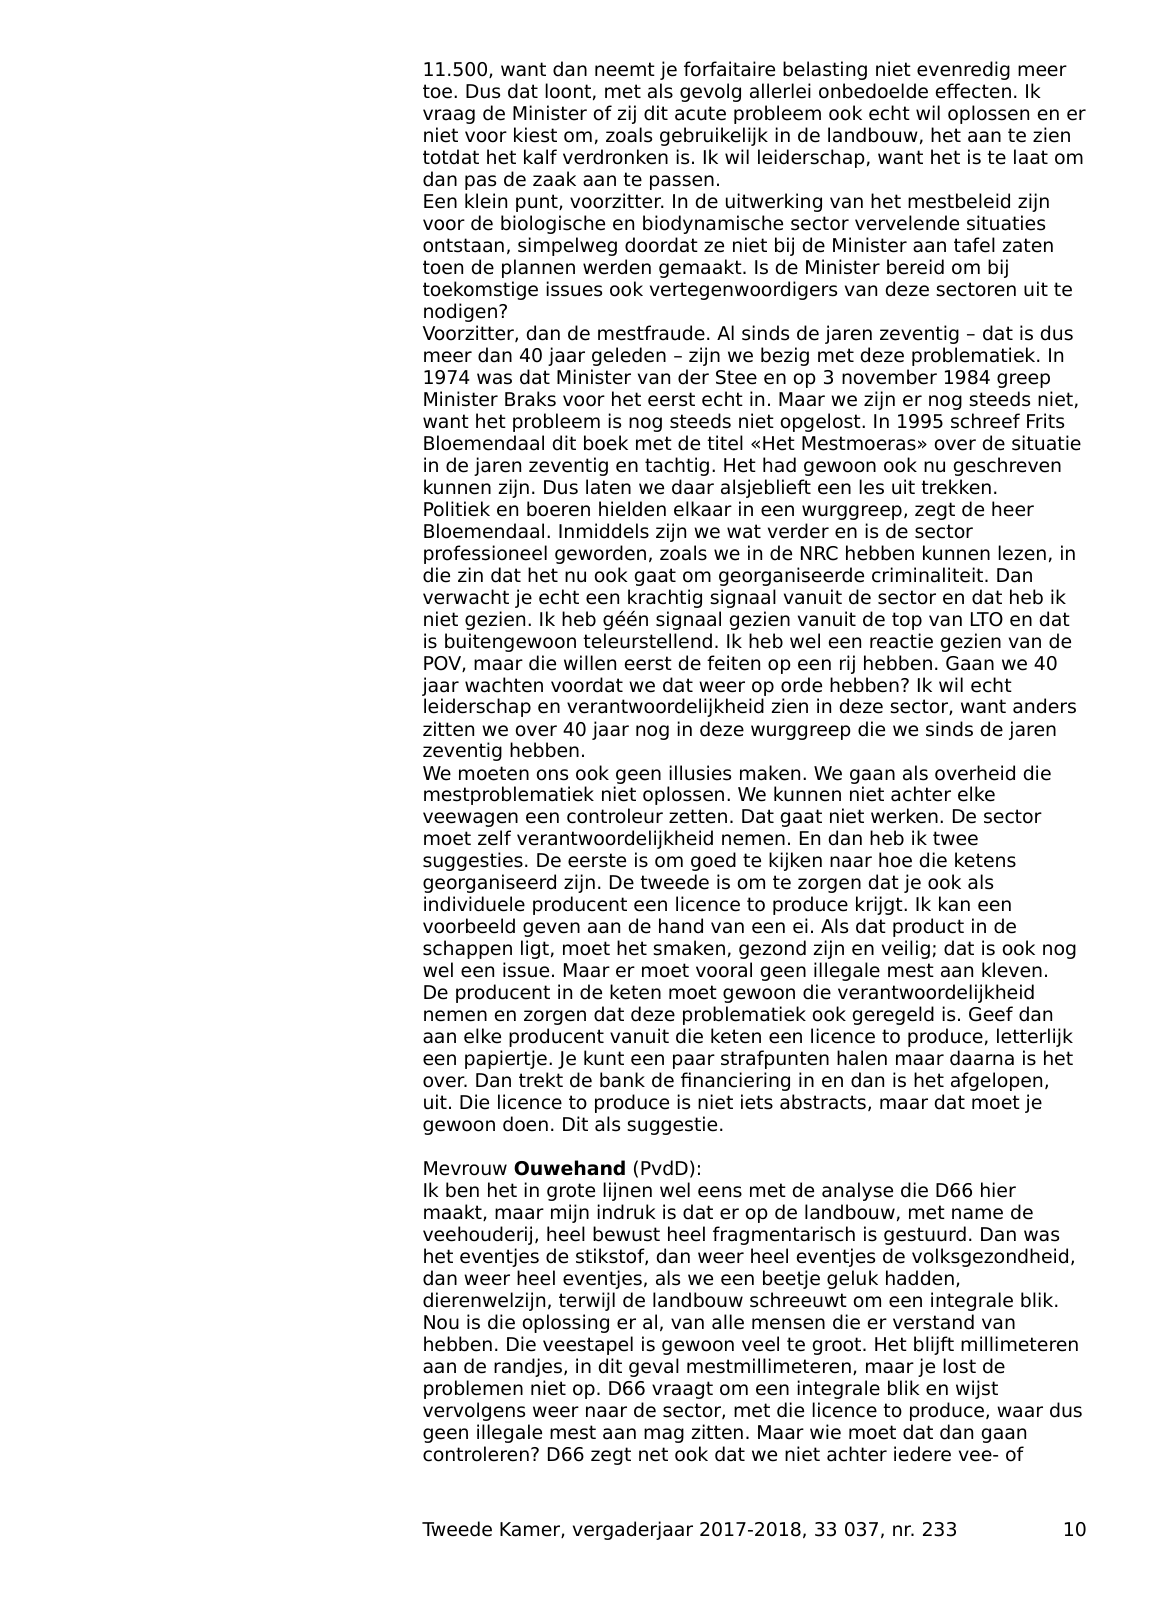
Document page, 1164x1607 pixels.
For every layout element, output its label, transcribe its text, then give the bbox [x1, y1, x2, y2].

text Politiek en boeren hielden elkaar in een wurggreep, zegt de heer Bloemendaal. Inmiddels zijn we wat verder en is de sector professioneel geworden, zoals we in de NRC hebben kunnen lezen, in die zin dat het nu ook gaat om georganiseerde criminaliteit. Dan verwacht je echt een krachtig signaal vanuit de sector en dat heb ik niet gezien. Ik heb géén signaal gezien vanuit de top van LTO en dat is buitengewoon teleurstellend. Ik heb wel een reactie gezien van de POV, maar die willen eerst de feiten op een rij hebben. Gaan we 40 jaar wachten voordat we dat weer op orde hebben? Ik wil echt leiderschap en verantwoordelijkheid zien in deze sector, want anders zitten we over 40 jaar nog in deze wurggreep die we sinds de jaren zeventig hebben. [422, 499, 1087, 762]
text We moeten ons ook geen illusies maken. We gaan als overheid die mestproblematiek niet oplossen. We kunnen niet achter elke veewagen een controleur zetten. Dat gaat niet werken. De sector moet zelf verantwoordelijkheid nemen. En dan heb ik twee suggesties. De eerste is om goed te kijken naar hoe die ketens georganiseerd zijn. De tweede is om te zorgen dat je ook als individuele producent een licence to produce krijgt. Ik kan een voorbeeld geven aan de hand van een ei. Als dat product in de schappen ligt, moet het smaken, gezond zijn en veilig; dat is ook nog wel een issue. Maar er moet vooral geen illegale mest aan kleven. [422, 762, 1087, 982]
text De producent in de keten moet gewoon die verantwoordelijkheid nemen en zorgen dat deze problematiek ook geregeld is. Geef dan aan elke producent vanuit die keten een licence to produce, letterlijk een papiertje. Je kunt een paar strafpunten halen maar daarna is het over. Dan trekt de bank de financiering in en dan is het afgelopen, uit. Die licence to produce is niet iets abstracts, maar dat moet je gewoon doen. Dit als suggestie. [422, 982, 1087, 1136]
text 11.500, want dan neemt je forfaitaire belasting niet evenredig meer toe. Dus dat loont, met als gevolg allerlei onbedoelde effecten. Ik vraag de Minister of zij dit acute probleem ook echt wil oplossen en er niet voor kiest om, zoals gebruikelijk in de landbouw, het aan te zien totdat het kalf verdronken is. Ik wil leiderschap, want het is te laat om dan pas de zaak aan te passen. [422, 59, 1087, 191]
text Ik ben het in grote lijnen wel eens met de analyse die D66 hier maakt, maar mijn indruk is dat er op de landbouw, met name de veehouderij, heel bewust heel fragmentarisch is gestuurd. Dan was het eventjes de stikstof, dan weer heel eventjes de volksgezondheid, dan weer heel eventjes, als we een beetje geluk hadden, dierenwelzijn, terwijl de landbouw schreeuwt om een integrale blik. Nou is die oplossing er al, van alle mensen die er verstand van hebben. Die veestapel is gewoon veel te groot. Het blijft millimeteren aan de randjes, in dit geval mestmillimeteren, maar je lost de problemen niet op. D66 vraagt om een integrale blik en wijst vervolgens weer naar de sector, met die licence to produce, waar dus geen illegale mest aan mag zitten. Maar wie moet dat dan gaan controleren? D66 zegt net ook dat we niet achter iedere vee- of [422, 1180, 1087, 1466]
text Mevrouw Ouwehand (PvdD): [422, 1158, 1087, 1180]
text Voorzitter, dan de mestfraude. Al sinds de jaren zeventig – dat is dus meer dan 40 jaar geleden – zijn we bezig met deze problematiek. In 1974 was dat Minister van der Stee en op 3 november 1984 greep Minister Braks voor het eerst echt in. Maar we zijn er nog steeds niet, want het probleem is nog steeds niet opgelost. In 1995 schreef Frits Bloemendaal dit boek met de titel «Het Mestmoeras» over de situatie in de jaren zeventig en tachtig. Het had gewoon ook nu geschreven kunnen zijn. Dus laten we daar alsjeblieft een les uit trekken. [422, 323, 1087, 499]
text Een klein punt, voorzitter. In de uitwerking van het mestbeleid zijn voor de biologische en biodynamische sector vervelende situaties ontstaan, simpelweg doordat ze niet bij de Minister aan tafel zaten toen de plannen werden gemaakt. Is de Minister bereid om bij toekomstige issues ook vertegenwoordigers van deze sectoren uit te nodigen? [422, 191, 1087, 323]
